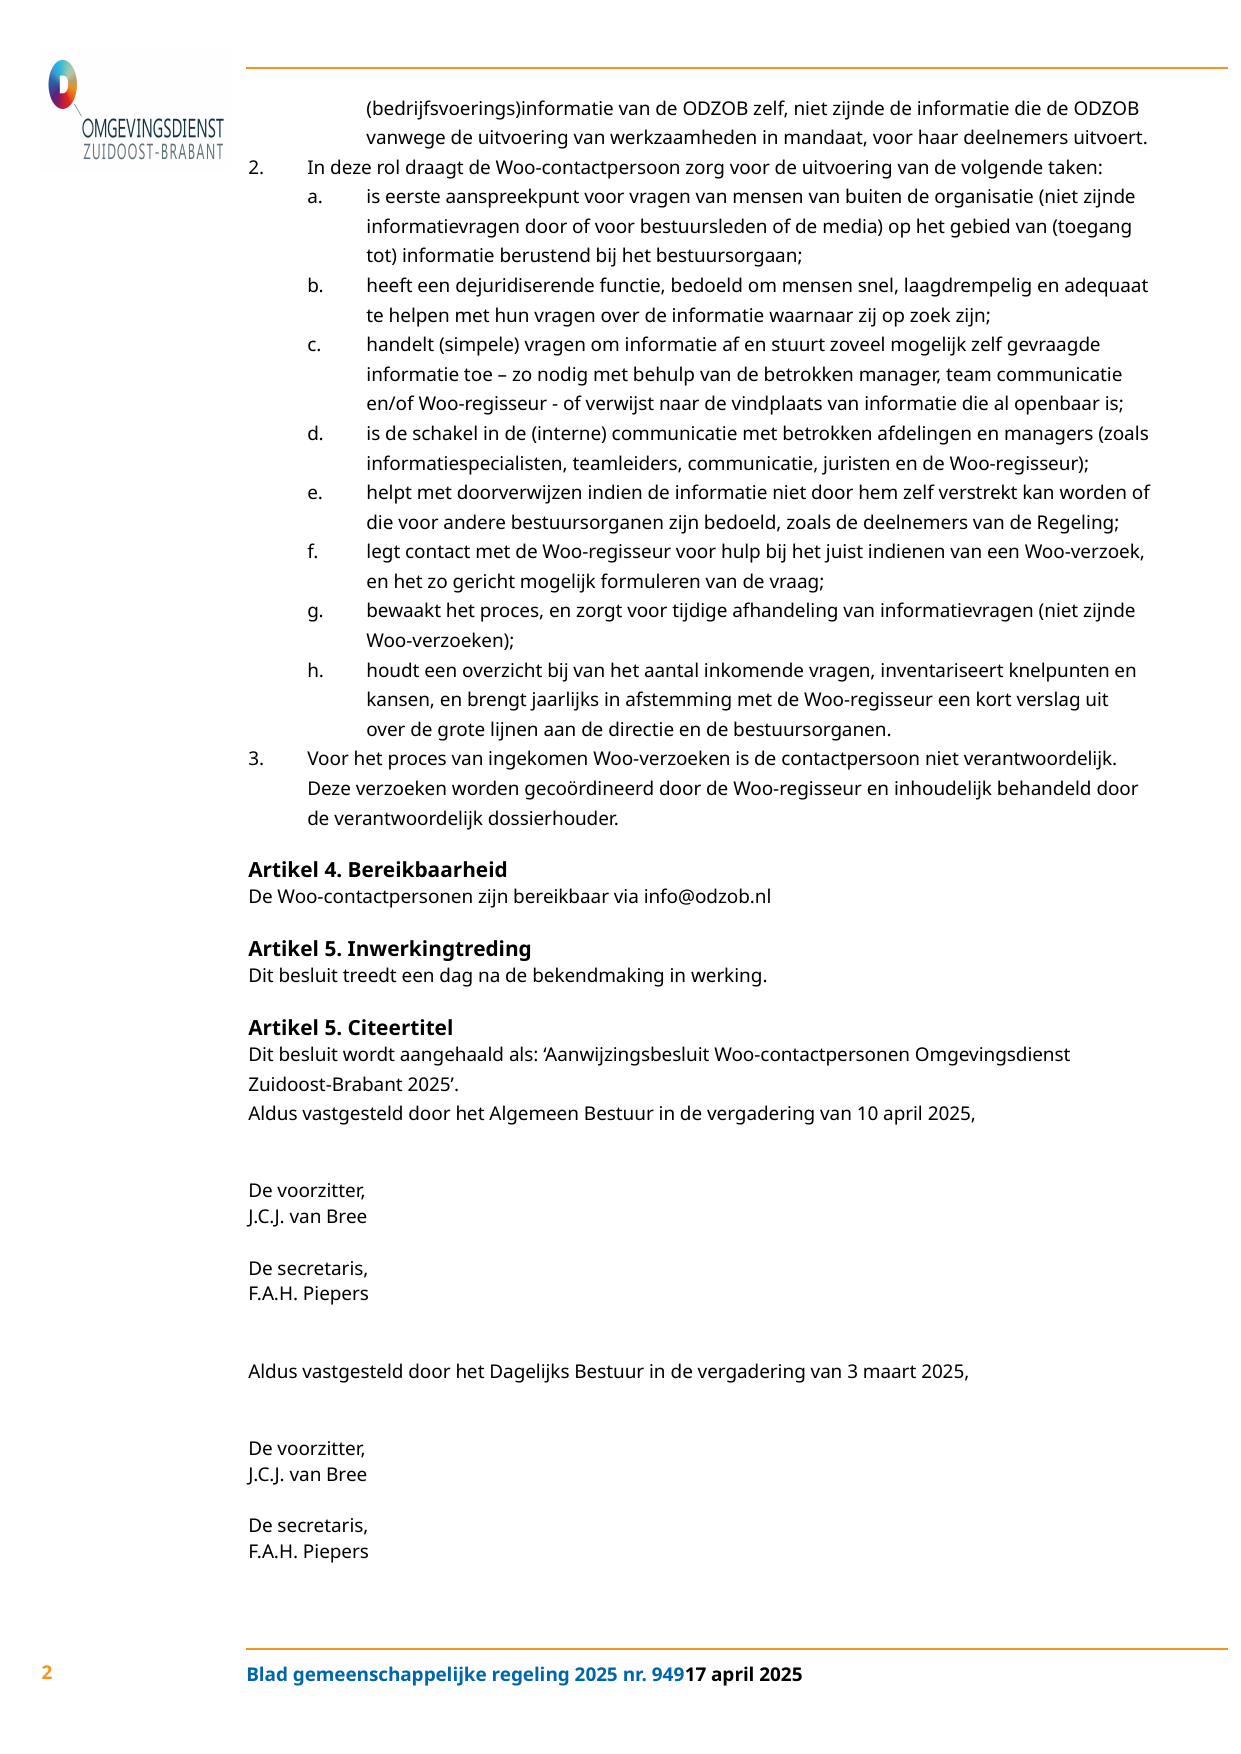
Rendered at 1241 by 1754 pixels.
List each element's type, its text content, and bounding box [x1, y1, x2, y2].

list is eerste aanspreekpunt voor vragen van mensen van buiten de organisatie (niet zijnde informatievragen door of voor bestuursleden of de media) op het gebied van (toegang tot) informatie berustend bij het bestuursorgaan; [307, 183, 1152, 268]
text F.A.H. Piepers [248, 1538, 1152, 1564]
list houdt een overzicht bij van het aantal inkomende vragen, inventariseert knelpunten en kansen, en brengt jaarlijks in afstemming met de Woo-regisseur een kort verslag uit over de grote lijnen aan de directie en de bestuursorganen. [307, 657, 1152, 742]
text F.A.H. Piepers [248, 1281, 1152, 1306]
text De Woo-contactpersonen zijn bereikbaar via info@odzob.nl [248, 884, 1152, 909]
list is de schakel in de (interne) communicatie met betrokken afdelingen en managers (zoals informatiespecialisten, teamleiders, communicatie, juristen en de Woo-regisseur); [307, 420, 1152, 476]
text Artikel 4. Bereikbaarheid [248, 855, 1152, 884]
list handelt (simpele) vragen om informatie af en stuurt zoveel mogelijk zelf gevraagde informatie toe – zo nodig met behulp van de betrokken manager, team communicatie en/of Woo-regisseur - of verwijst naar de vindplaats van informatie die al openbaar is; [307, 331, 1152, 416]
text Dit besluit treedt een dag na de bekendmaking in werking. [248, 962, 1152, 988]
text Dit besluit wordt aangehaald als: ‘Aanwijzingsbesluit Woo-contactpersonen Omgevingsdienst Zuidoost-Brabant 2025’. [248, 1041, 1152, 1097]
list In deze rol draagt de Woo-contactpersoon zorg voor de uitvoering van de volgende taken: [248, 154, 1152, 180]
text De secretaris, [248, 1255, 1152, 1281]
text Artikel 5. Citeertitel [248, 1013, 1152, 1041]
text J.C.J. van Bree [248, 1203, 1152, 1229]
text De secretaris, [248, 1512, 1152, 1538]
list heeft een dejuridiserende functie, bedoeld om mensen snel, laagdrempelig en adequaat te helpen met hun vragen over de informatie waarnaar zij op zoek zijn; [307, 272, 1152, 328]
list (bedrijfsvoerings)informatie van de ODZOB zelf, niet zijnde de informatie die de ODZOB vanwege de uitvoering van werkzaamheden in mandaat, voor haar deelnemers uitvoert. [307, 95, 1152, 150]
text Artikel 5. Inwerkingtreding [248, 934, 1152, 962]
list legt contact met de Woo-regisseur voor hulp bij het juist indienen van een Woo-verzoek, en het zo gericht mogelijk formuleren van de vraag; [307, 538, 1152, 594]
list bewaakt het proces, en zorgt voor tijdige afhandeling van informatievragen (niet zijnde Woo-verzoeken); [307, 598, 1152, 653]
list Voor het proces van ingekomen Woo-verzoeken is de contactpersoon niet verantwoordelijk. Deze verzoeken worden gecoördineerd door de Woo-regisseur en inhoudelijk behandeld door de verantwoordelijk dossierhouder. [248, 746, 1152, 831]
text Aldus vastgesteld door het Algemeen Bestuur in de vergadering van 10 april 2025, [248, 1101, 1152, 1126]
text De voorzitter, [248, 1178, 1152, 1203]
picture [41, 47, 231, 172]
list helpt met doorverwijzen indien de informatie niet door hem zelf verstrekt kan worden of die voor andere bestuursorganen zijn bedoeld, zoals de deelnemers van de Regeling; [307, 479, 1152, 535]
text J.C.J. van Bree [248, 1461, 1152, 1486]
text De voorzitter, [248, 1435, 1152, 1461]
text Aldus vastgesteld door het Dagelijks Bestuur in de vergadering van 3 maart 2025, [248, 1358, 1152, 1383]
